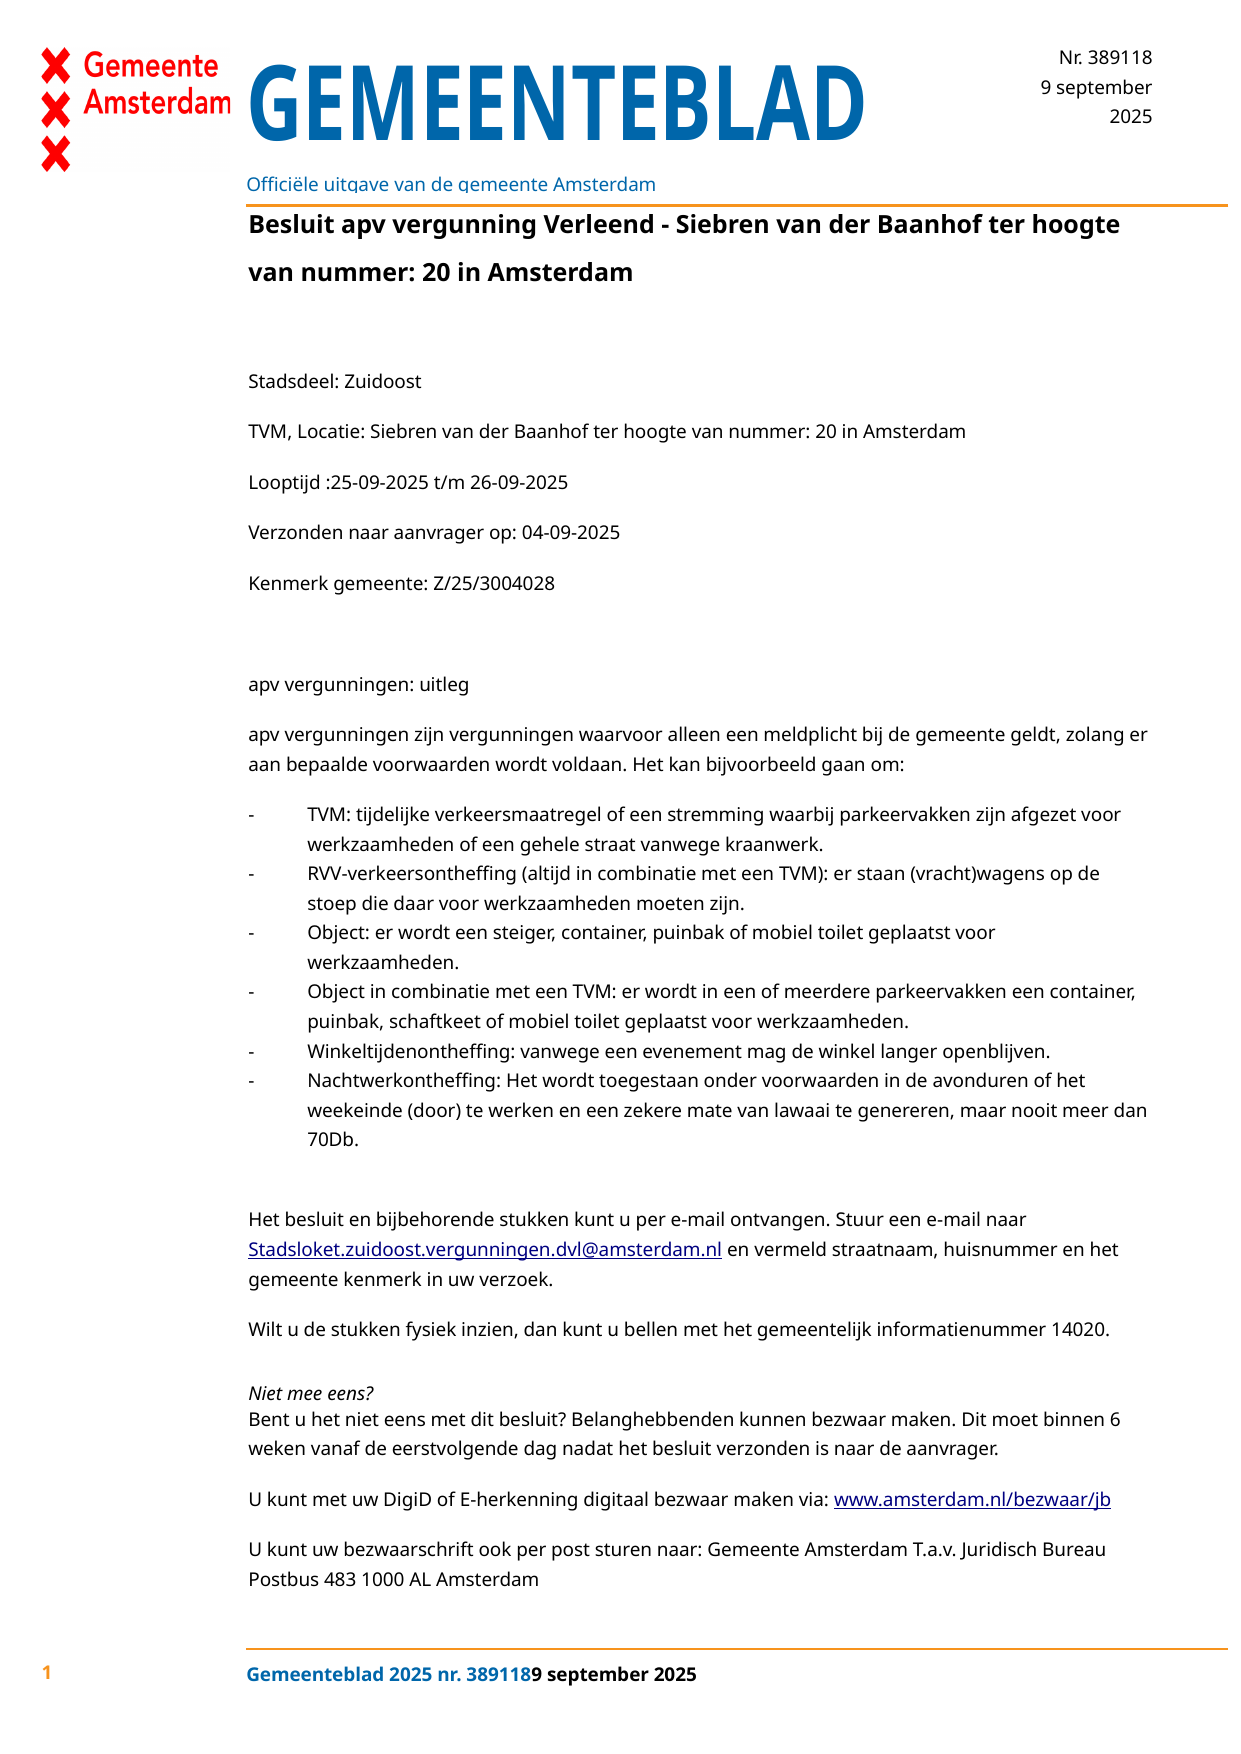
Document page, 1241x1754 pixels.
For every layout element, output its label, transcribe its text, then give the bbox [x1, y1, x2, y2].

list Object in combinatie met een TVM: er wordt in een of meerdere parkeervakken een container, puinbak, schaftkeet of mobiel toilet geplaatst voor werkzaamheden. [248, 979, 1152, 1034]
text apv vergunningen zijn vergunningen waarvoor alleen een meldplicht bij de gemeente geldt, zolang er aan bepaalde voorwaarden wordt voldaan. Het kan bijvoorbeeld gaan om: [248, 721, 1152, 777]
text apv vergunningen: uitleg [248, 671, 1152, 697]
text U kunt uw bezwaarschrift ook per post sturen naar: Gemeente Amsterdam T.a.v. Juridisch Bureau Postbus 483 1000 AL Amsterdam [248, 1536, 1152, 1592]
picture [41, 47, 231, 172]
list Winkeltijdenontheffing: vanwege een evenement mag de winkel langer openblijven. [248, 1038, 1152, 1064]
text U kunt met uw DigiD of E-herkenning digitaal bezwaar maken via: www.amsterdam.nl/bezwaar/jb [248, 1486, 1152, 1512]
text Het besluit en bijbehorende stukken kunt u per e-mail ontvangen. Stuur een e-mail naar Stadsloket.zuidoost.vergunningen.dvl@amsterdam.nl en vermeld straatnaam, huisnummer en het gemeente kenmerk in uw verzoek. [248, 1207, 1152, 1292]
text Stadsdeel: Zuidoost [248, 368, 1152, 394]
text TVM, Locatie: Siebren van der Baanhof ter hoogte van nummer: 20 in Amsterdam [248, 419, 1152, 444]
list TVM: tijdelijke verkeersmaatregel of een stremming waarbij parkeervakken zijn afgezet voor werkzaamheden of een gehele straat vanwege kraanwerk. [248, 801, 1152, 857]
text Niet mee eens? [248, 1380, 1152, 1406]
text Besluit apv vergunning Verleend - Siebren van der Baanhof ter hoogte van nummer: 20 in Amsterdam [248, 207, 1152, 288]
list Nachtwerkontheffing: Het wordt toegestaan onder voorwaarden in de avonduren of het weekeinde (door) te werken en een zekere mate van lawaai te genereren, maar nooit meer dan 70Db. [248, 1067, 1152, 1152]
text Verzonden naar aanvrager op: 04-09-2025 [248, 519, 1152, 545]
text Wilt u de stukken fysiek inzien, dan kunt u bellen met het gemeentelijk informatienummer 14020. [248, 1316, 1152, 1342]
list Object: er wordt een steiger, container, puinbak of mobiel toilet geplaatst voor werkzaamheden. [248, 919, 1152, 975]
text Looptijd :25-09-2025 t/m 26-09-2025 [248, 469, 1152, 495]
list RVV-verkeersontheffing (altijd in combinatie met een TVM): er staan (vracht)wagens op de stoep die daar voor werkzaamheden moeten zijn. [248, 860, 1152, 916]
text Bent u het niet eens met dit besluit? Belanghebbenden kunnen bezwaar maken. Dit moet binnen 6 weken vanaf de eerstvolgende dag nadat het besluit verzonden is naar de aanvrager. [248, 1406, 1152, 1461]
text Kenmerk gemeente: Z/25/3004028 [248, 570, 1152, 596]
